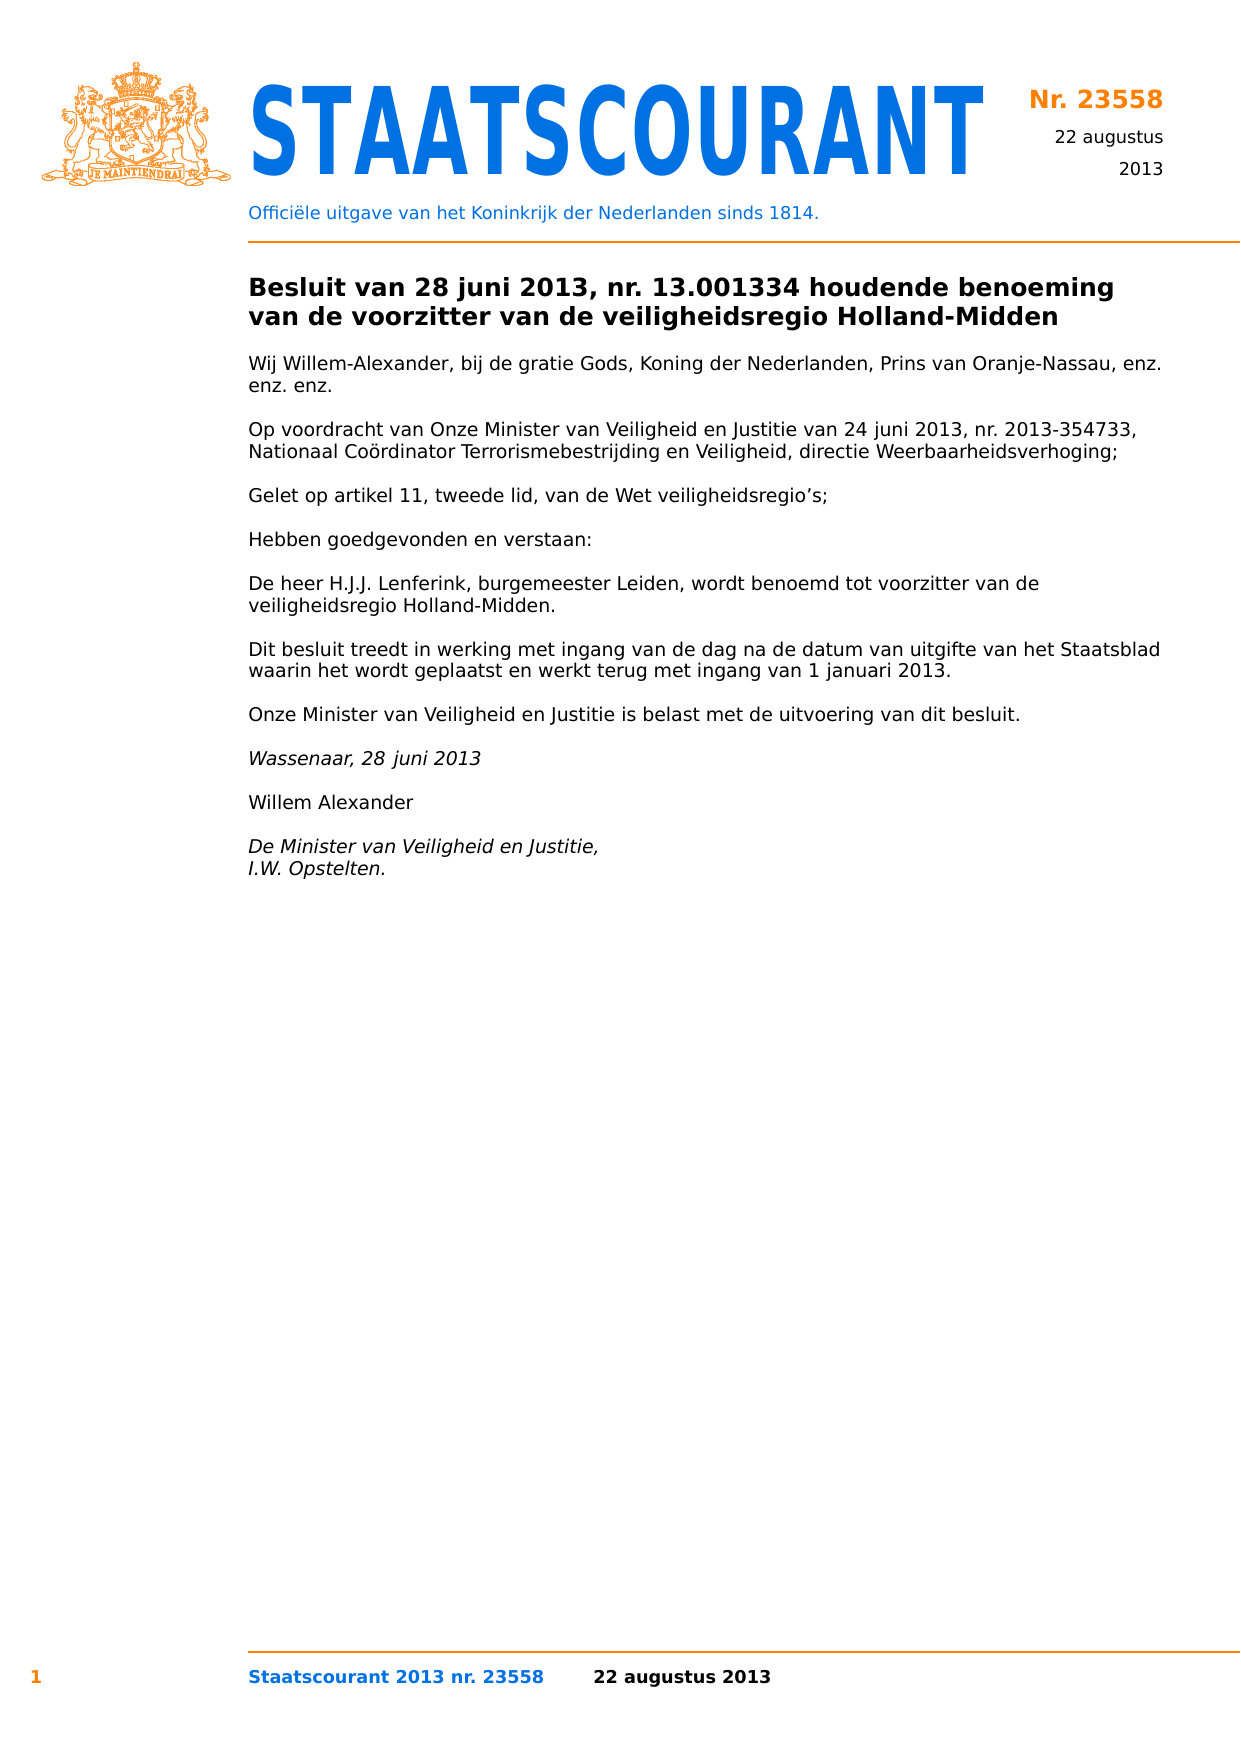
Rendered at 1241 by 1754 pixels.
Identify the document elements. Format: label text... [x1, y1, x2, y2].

table_cell 22 augustus [998, 121, 1240, 153]
text Op voordracht van Onze Minister van Veiligheid en Justitie van 24 juni 2013, nr. 2013-354733, Nationaal Coördinator Terrorismebestrijding en Veiligheid, directie Weerbaarheidsverhoging; [248, 419, 1163, 463]
subtitle Besluit van 28 juni 2013, nr. 13.001334 houdende benoeming van de voorzitter van de veiligheidsregio Holland-Midden [248, 273, 1163, 331]
text Dit besluit treedt in werking met ingang van de dag na de datum van uitgifte van het Staatsblad waarin het wordt geplaatst en werkt terug met ingang van 1 januari 2013. [248, 638, 1163, 682]
table_header Nr. 23558 [998, 62, 1240, 121]
text Gelet op artikel 11, tweede lid, van de Wet veiligheidsregio’s; [248, 485, 1163, 507]
text Onze Minister van Veiligheid en Justitie is belast met de uitvoering van dit besluit. [248, 704, 1163, 726]
table_header [25, 62, 248, 241]
text De Minister van Veiligheid en Justitie, I.W. Opstelten. [248, 836, 1163, 880]
table_cell Officiële uitgave van het Koninkrijk der Nederlanden sinds 1814. [248, 203, 1240, 241]
text Wij Willem-Alexander, bij de gratie Gods, Koning der Nederlanden, Prins van Oranje-Nassau, enz. enz. enz. [248, 353, 1163, 397]
table_header STAATSCOURANT [248, 62, 998, 203]
table_cell 2013 [998, 153, 1240, 203]
text Hebben goedgevonden en verstaan: [248, 529, 1163, 551]
text Willem Alexander [248, 792, 1163, 814]
picture [41, 62, 231, 186]
text Wassenaar, 28 juni 2013 [248, 748, 1163, 770]
text De heer H.J.J. Lenferink, burgemeester Leiden, wordt benoemd tot voorzitter van de veiligheidsregio Holland-Midden. [248, 573, 1163, 617]
